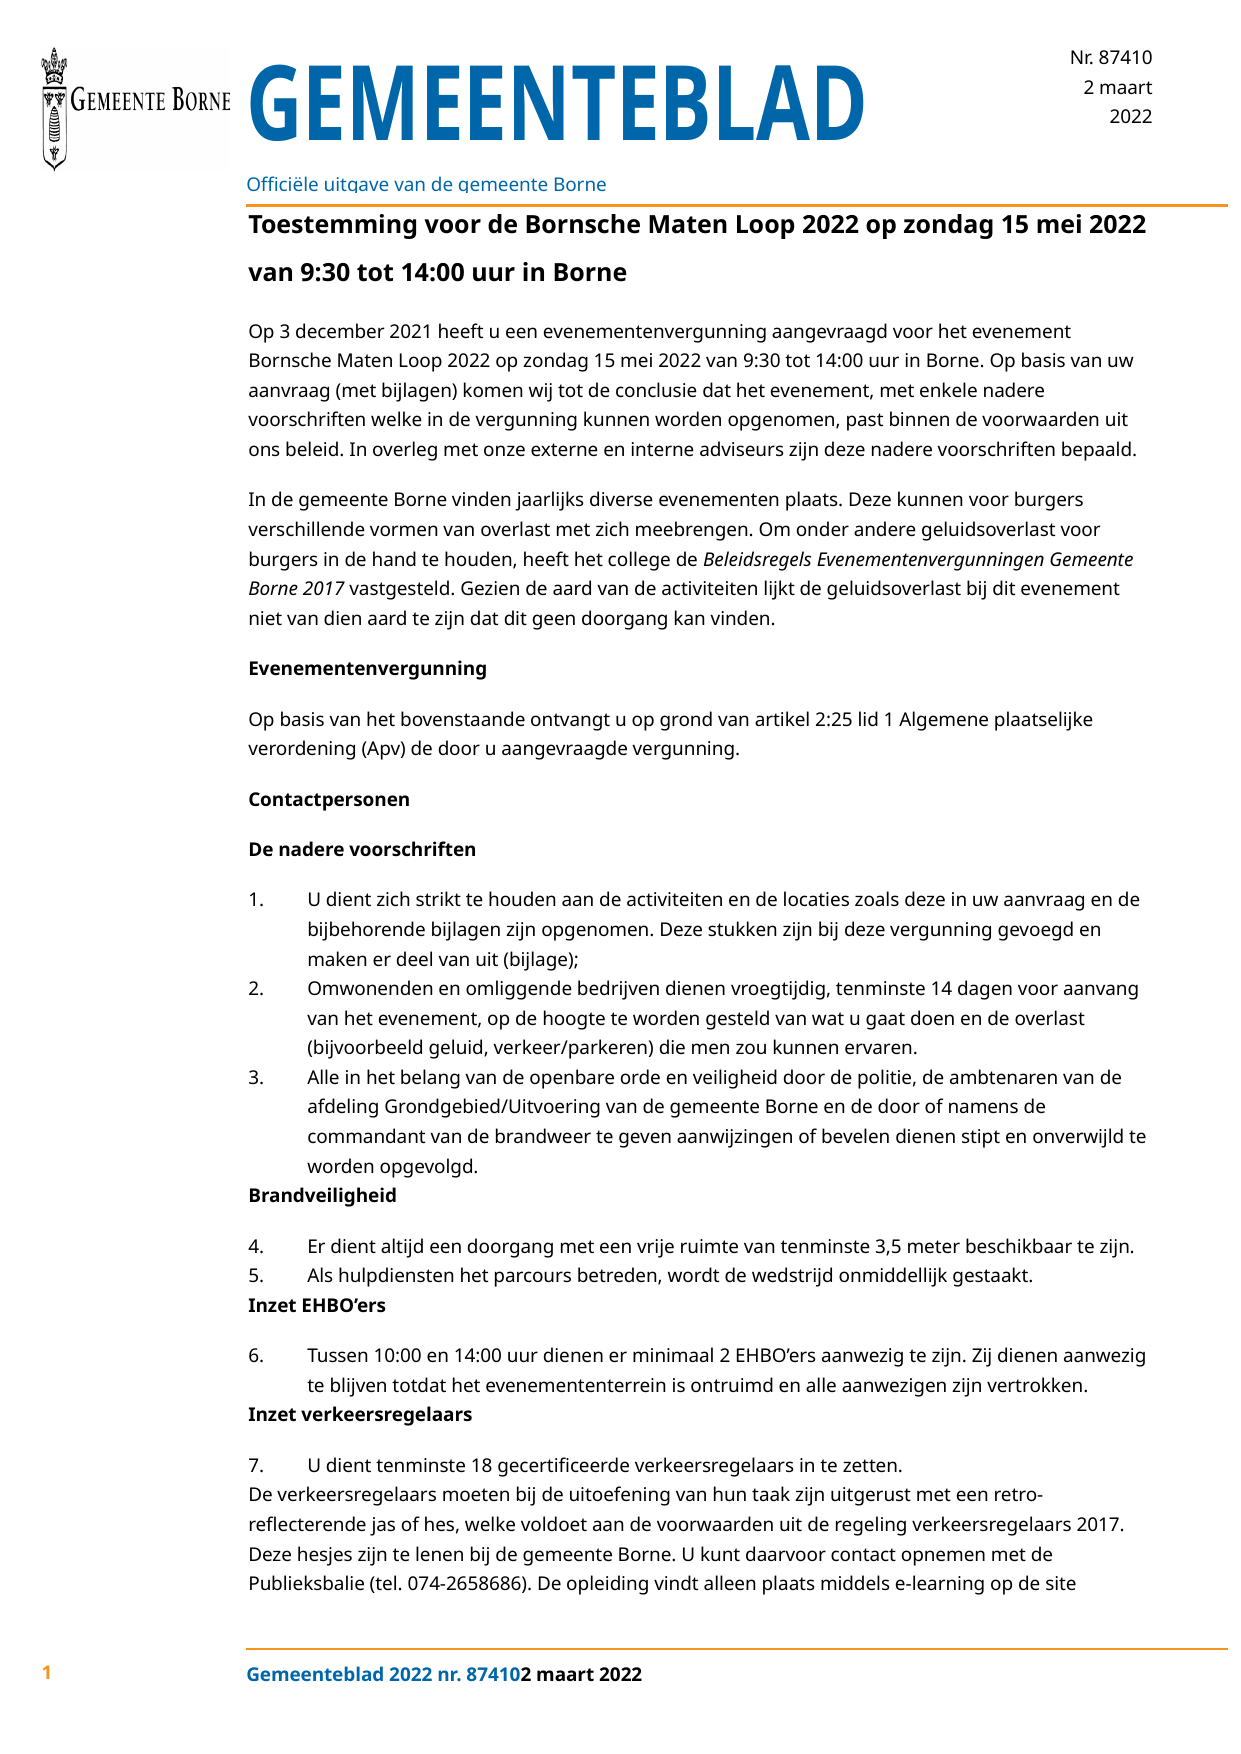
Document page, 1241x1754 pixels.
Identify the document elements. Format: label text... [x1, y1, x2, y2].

text De nadere voorschriften [248, 836, 1152, 862]
picture [41, 47, 231, 172]
text Inzet verkeersregelaars [248, 1402, 1152, 1427]
text Op 3 december 2021 heeft u een evenementenvergunning aangevraagd voor het evenement Bornsche Maten Loop 2022 op zondag 15 mei 2022 van 9:30 tot 14:00 uur in Borne. Op basis van uw aanvraag (met bijlagen) komen wij tot de conclusie dat het evenement, met enkele nadere voorschriften welke in de vergunning kunnen worden opgenomen, past binnen de voorwaarden uit ons beleid. In overleg met onze externe en interne adviseurs zijn deze nadere voorschriften bepaald. [248, 318, 1152, 462]
list Er dient altijd een doorgang met een vrije ruimte van tenminste 3,5 meter beschikbaar te zijn. [248, 1233, 1152, 1259]
text De verkeersregelaars moeten bij de uitoefening van hun taak zijn uitgerust met een retro-reflecterende jas of hes, welke voldoet aan de voorwaarden uit de regeling verkeersregelaars 2017. Deze hesjes zijn te lenen bij de gemeente Borne. U kunt daarvoor contact opnemen met de Publieksbalie (tel. 074-2658686). De opleiding vindt alleen plaats middels e-learning op de site [248, 1482, 1152, 1596]
list Tussen 10:00 en 14:00 uur dienen er minimaal 2 EHBO’ers aanwezig te zijn. Zij dienen aanwezig te blijven totdat het evenemententerrein is ontruimd en alle aanwezigen zijn vertrokken. [248, 1342, 1152, 1398]
text Inzet EHBO’ers [248, 1292, 1152, 1318]
list U dient zich strikt te houden aan de activiteiten en de locaties zoals deze in uw aanvraag en de bijbehorende bijlagen zijn opgenomen. Deze stukken zijn bij deze vergunning gevoegd en maken er deel van uit (bijlage); [248, 887, 1152, 972]
text Brandveiligheid [248, 1182, 1152, 1208]
text Toestemming voor de Bornsche Maten Loop 2022 op zondag 15 mei 2022 van 9:30 tot 14:00 uur in Borne [248, 207, 1152, 288]
list Alle in het belang van de openbare orde en veiligheid door de politie, de ambtenaren van de afdeling Grondgebied/Uitvoering van de gemeente Borne en de door of namens de commandant van de brandweer te geven aanwijzingen of bevelen dienen stipt en onverwijld te worden opgevolgd. [248, 1064, 1152, 1179]
text Evenementenvergunning [248, 655, 1152, 681]
text In de gemeente Borne vinden jaarlijks diverse evenementen plaats. Deze kunnen voor burgers verschillende vormen van overlast met zich meebrengen. Om onder andere geluidsoverlast voor burgers in de hand te houden, heeft het college de Beleidsregels Evenementenvergunningen Gemeente Borne 2017 vastgesteld. Gezien de aard van de activiteiten lijkt de geluidsoverlast bij dit evenement niet van dien aard te zijn dat dit geen doorgang kan vinden. [248, 487, 1152, 631]
text Op basis van het bovenstaande ontvangt u op grond van artikel 2:25 lid 1 Algemene plaatselijke verordening (Apv) de door u aangevraagde vergunning. [248, 706, 1152, 761]
text Contactpersonen [248, 786, 1152, 812]
list Omwonenden en omliggende bedrijven dienen vroegtijdig, tenminste 14 dagen voor aanvang van het evenement, op de hoogte te worden gesteld van wat u gaat doen en de overlast (bijvoorbeeld geluid, verkeer/parkeren) die men zou kunnen ervaren. [248, 975, 1152, 1060]
list U dient tenminste 18 gecertificeerde verkeersregelaars in te zetten. [248, 1452, 1152, 1478]
list Als hulpdiensten het parcours betreden, wordt de wedstrijd onmiddellijk gestaakt. [248, 1262, 1152, 1288]
